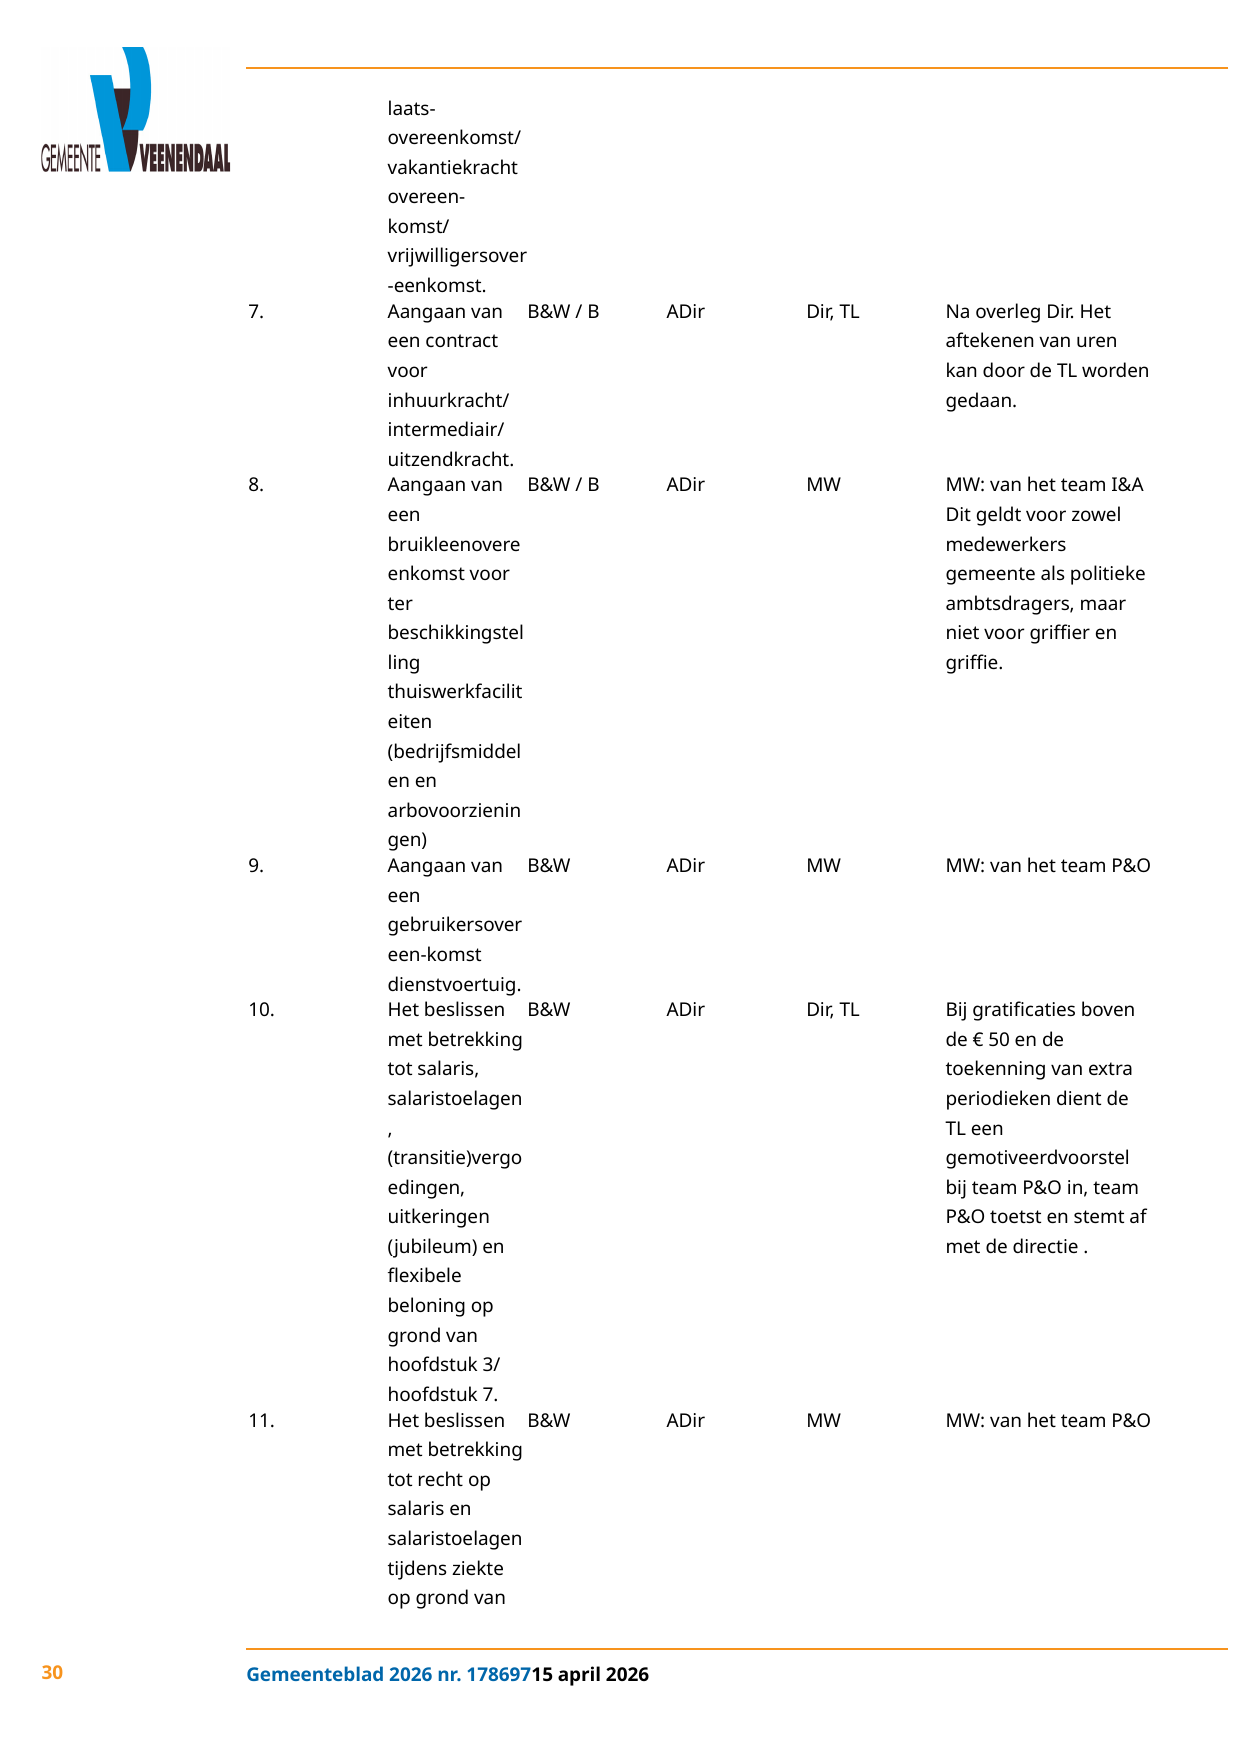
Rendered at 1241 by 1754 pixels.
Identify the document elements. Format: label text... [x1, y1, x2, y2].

table_cell 10. [248, 996, 387, 1407]
table_cell Na overleg Dir. Het aftekenen van uren kan door de TL worden gedaan. [945, 298, 1152, 472]
table_cell B&W [527, 996, 666, 1407]
picture [41, 47, 130, 172]
table_cell Aangaan van een bruikleenovereenkomst voor ter beschikkingstelling thuiswerkfaciliteiten (bedrijfsmiddelen en arbovoorzieningen) [388, 472, 527, 852]
table_cell 8. [248, 472, 387, 852]
table_cell 11. [248, 1407, 387, 1610]
table_cell 9. [248, 853, 387, 996]
table_cell MW [806, 853, 945, 996]
table_cell MW [806, 1407, 945, 1610]
table_cell [806, 95, 945, 298]
table_cell Bij gratificaties boven de € 50 en de toekenning van extra periodieken dient de TL een gemotiveerdvoorstel bij team P&O in, team P&O toetst en stemt af met de directie . [945, 996, 1152, 1407]
table_cell Dir, TL [806, 996, 945, 1407]
table_cell [527, 95, 666, 298]
table_cell B&W / B [527, 298, 666, 472]
table_cell [666, 95, 806, 298]
table_cell Dir, TL [806, 298, 945, 472]
table_cell ADir [666, 298, 806, 472]
table_cell MW: van het team I&A Dit geldt voor zowel medewerkers gemeente als politieke ambtsdragers, maar niet voor griffier en griffie. [945, 472, 1152, 852]
table_cell B&W / B [527, 472, 666, 852]
table_cell Het beslissen met betrekking tot recht op salaris en salaristoelagen tijdens ziekte op grond van [388, 1407, 527, 1610]
table_cell ADir [666, 472, 806, 852]
table_cell [945, 95, 1152, 298]
table_cell MW: van het team P&O [945, 1407, 1152, 1610]
table_cell Aangaan van een gebruikersovereen-komst dienstvoertuig. [388, 853, 527, 996]
table_cell Aangaan van een contract voor inhuurkracht/ intermediair/ uitzendkracht. [388, 298, 527, 472]
table_cell [248, 95, 387, 298]
table_cell ADir [666, 1407, 806, 1610]
table_cell ADir [666, 996, 806, 1407]
table_cell laats-overeenkomst/ vakantiekrachtovereen-komst/ vrijwilligersover-eenkomst. [388, 95, 527, 298]
table_cell Het beslissen met betrekking tot salaris, salaristoelagen, (transitie)vergoedingen, uitkeringen (jubileum) en flexibele beloning op grond van hoofdstuk 3/ hoofdstuk 7. [388, 996, 527, 1407]
table_cell B&W [527, 1407, 666, 1610]
table_cell ADir [666, 853, 806, 996]
picture [123, 47, 231, 172]
table_cell B&W [527, 853, 666, 996]
table_cell MW: van het team P&O [945, 853, 1152, 996]
table_cell 7. [248, 298, 387, 472]
table_cell MW [806, 472, 945, 852]
